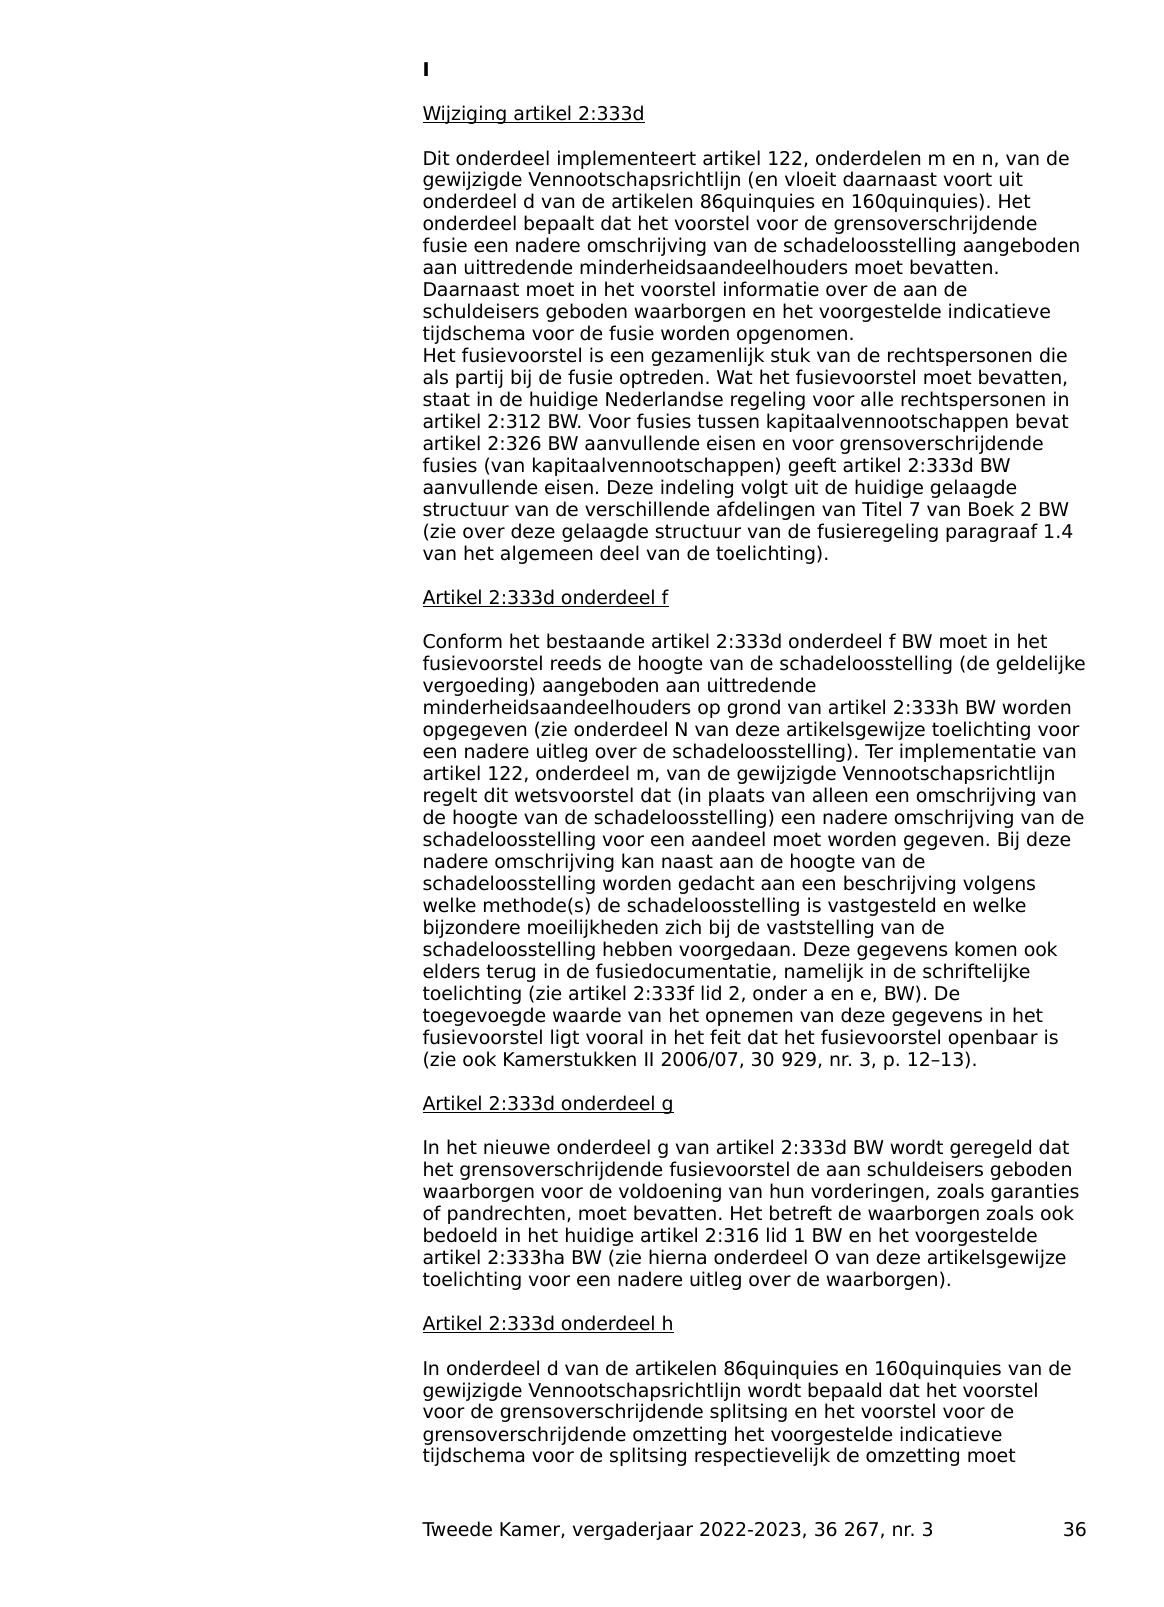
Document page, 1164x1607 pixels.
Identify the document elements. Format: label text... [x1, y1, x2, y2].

text Dit onderdeel implementeert artikel 122, onderdelen m en n, van de gewijzigde Vennootschapsrichtlijn (en vloeit daarnaast voort uit onderdeel d van de artikelen 86quinquies en 160quinquies). Het onderdeel bepaalt dat het voorstel voor de grensoverschrijdende fusie een nadere omschrijving van de schadeloosstelling aangeboden aan uittredende minderheidsaandeelhouders moet bevatten. Daarnaast moet in het voorstel informatie over de aan de schuldeisers geboden waarborgen en het voorgestelde indicatieve tijdschema voor de fusie worden opgenomen. [422, 147, 1087, 345]
text In het nieuwe onderdeel g van artikel 2:333d BW wordt geregeld dat het grensoverschrijdende fusievoorstel de aan schuldeisers geboden waarborgen voor de voldoening van hun vorderingen, zoals garanties of pandrechten, moet bevatten. Het betreft de waarborgen zoals ook bedoeld in het huidige artikel 2:316 lid 1 BW en het voorgestelde artikel 2:333ha BW (zie hierna onderdeel O van deze artikelsgewijze toelichting voor een nadere uitleg over de waarborgen). [422, 1137, 1087, 1291]
subtitle Artikel 2:333d onderdeel f [422, 587, 1087, 609]
subtitle Artikel 2:333d onderdeel g [422, 1093, 1087, 1115]
text Conform het bestaande artikel 2:333d onderdeel f BW moet in het fusievoorstel reeds de hoogte van de schadeloosstelling (de geldelijke vergoeding) aangeboden aan uittredende minderheidsaandeelhouders op grond van artikel 2:333h BW worden opgegeven (zie onderdeel N van deze artikelsgewijze toelichting voor een nadere uitleg over de schadeloosstelling). Ter implementatie van artikel 122, onderdeel m, van de gewijzigde Vennootschapsrichtlijn regelt dit wetsvoorstel dat (in plaats van alleen een omschrijving van de hoogte van de schadeloosstelling) een nadere omschrijving van de schadeloosstelling voor een aandeel moet worden gegeven. Bij deze nadere omschrijving kan naast aan de hoogte van de schadeloosstelling worden gedacht aan een beschrijving volgens welke methode(s) de schadeloosstelling is vastgesteld en welke bijzondere moeilijkheden zich bij de vaststelling van de schadeloosstelling hebben voorgedaan. Deze gegevens komen ook elders terug in de fusiedocumentatie, namelijk in de schriftelijke toelichting (zie artikel 2:333f lid 2, onder a en e, BW). De toegevoegde waarde van het opnemen van deze gegevens in het fusievoorstel ligt vooral in het feit dat het fusievoorstel openbaar is (zie ook Kamerstukken II 2006/07, 30 929, nr. 3, p. 12–13). [422, 631, 1087, 1071]
text In onderdeel d van de artikelen 86quinquies en 160quinquies van de gewijzigde Vennootschapsrichtlijn wordt bepaald dat het voorstel voor de grensoverschrijdende splitsing en het voorstel voor de grensoverschrijdende omzetting het voorgestelde indicatieve tijdschema voor de splitsing respectievelijk de omzetting moet [422, 1357, 1087, 1467]
subtitle Artikel 2:333d onderdeel h [422, 1313, 1087, 1335]
text Het fusievoorstel is een gezamenlijk stuk van de rechtspersonen die als partij bij de fusie optreden. Wat het fusievoorstel moet bevatten, staat in de huidige Nederlandse regeling voor alle rechtspersonen in artikel 2:312 BW. Voor fusies tussen kapitaalvennootschappen bevat artikel 2:326 BW aanvullende eisen en voor grensoverschrijdende fusies (van kapitaalvennootschappen) geeft artikel 2:333d BW aanvullende eisen. Deze indeling volgt uit de huidige gelaagde structuur van de verschillende afdelingen van Titel 7 van Boek 2 BW (zie over deze gelaagde structuur van de fusieregeling paragraaf 1.4 van het algemeen deel van de toelichting). [422, 345, 1087, 565]
subtitle I [422, 59, 1087, 81]
subtitle Wijziging artikel 2:333d [422, 103, 1087, 125]
